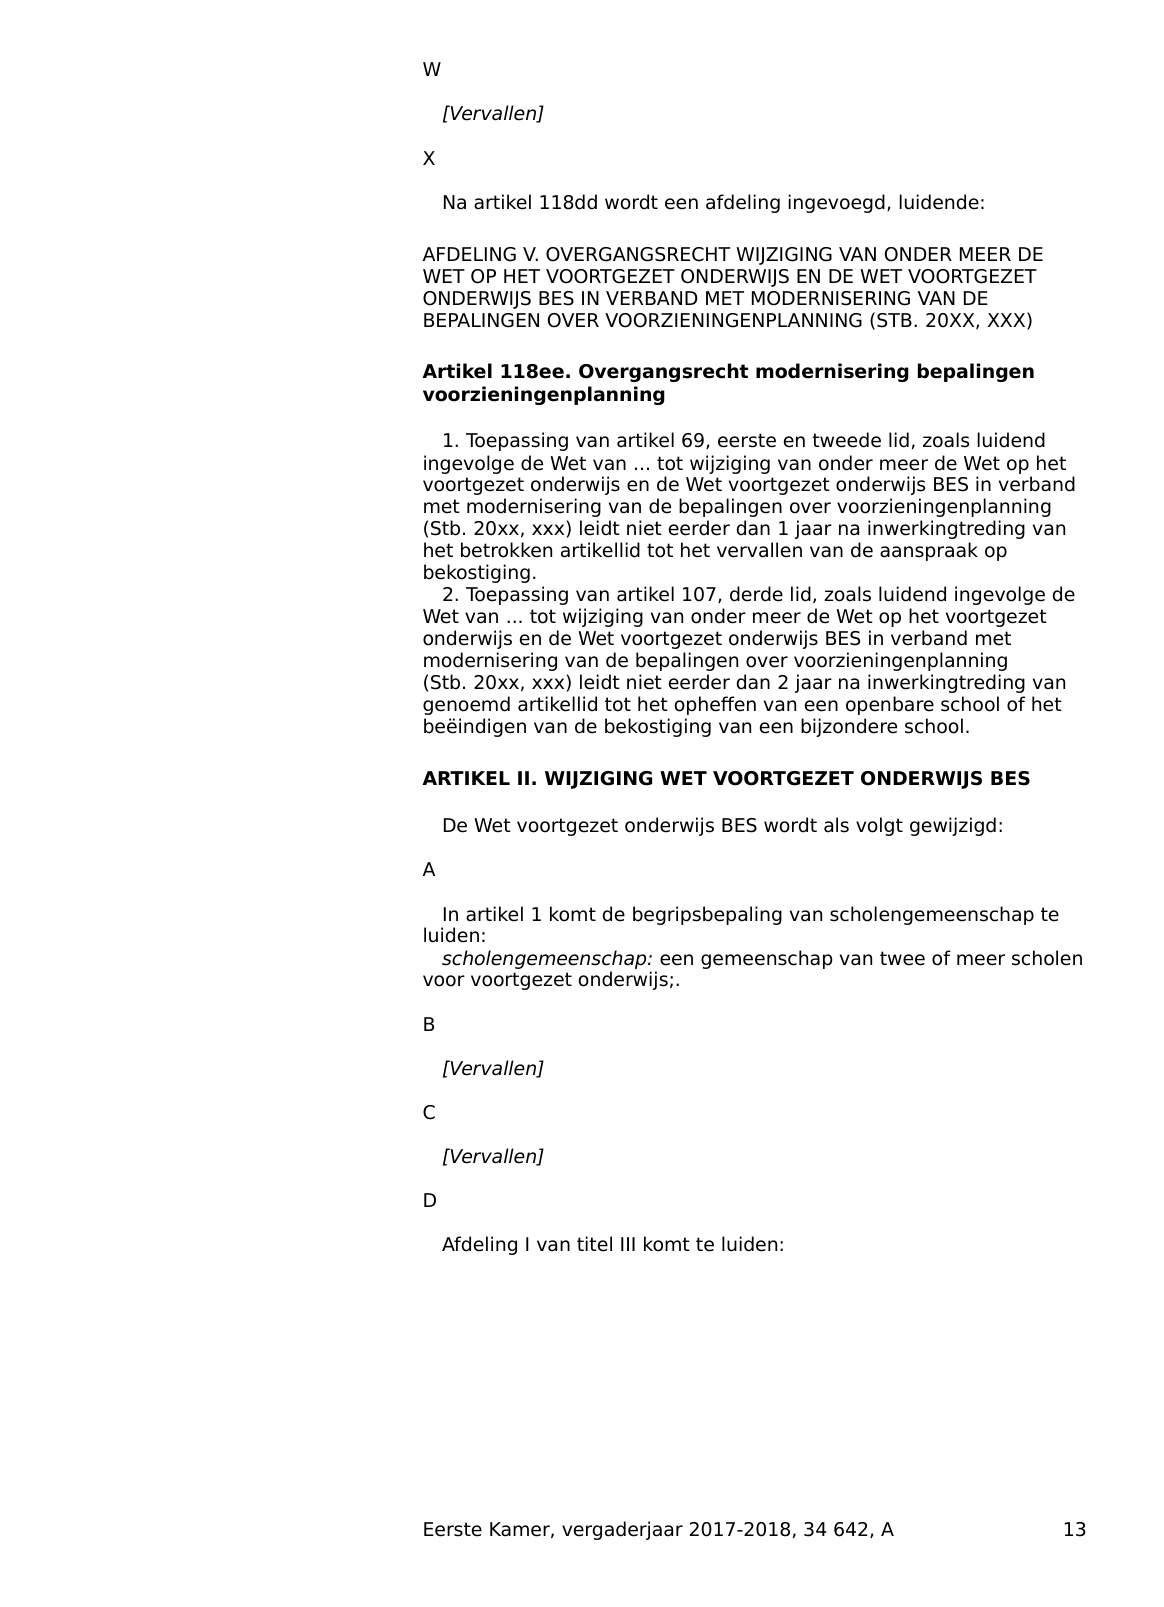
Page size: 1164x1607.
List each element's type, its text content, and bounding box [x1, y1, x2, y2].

text X [422, 147, 1087, 169]
text D [422, 1190, 1087, 1212]
text [Vervallen] [422, 1146, 1087, 1168]
text W [422, 59, 1087, 81]
text 1. Toepassing van artikel 69, eerste en tweede lid, zoals luidend ingevolge de Wet van ... tot wijziging van onder meer de Wet op het voortgezet onderwijs en de Wet voortgezet onderwijs BES in verband met modernisering van de bepalingen over voorzieningenplanning (Stb. 20xx, xxx) leidt niet eerder dan 1 jaar na inwerkingtreding van het betrokken artikellid tot het vervallen van de aanspraak op bekostiging. [422, 430, 1087, 584]
text De Wet voortgezet onderwijs BES wordt als volgt gewijzigd: [422, 815, 1087, 837]
text Afdeling I van titel III komt te luiden: [422, 1234, 1087, 1256]
text C [422, 1102, 1087, 1124]
text [Vervallen] [422, 1058, 1087, 1080]
text Na artikel 118dd wordt een afdeling ingevoegd, luidende: [422, 192, 1087, 213]
text B [422, 1013, 1087, 1036]
text 2. Toepassing van artikel 107, derde lid, zoals luidend ingevolge de Wet van ... tot wijziging van onder meer de Wet op het voortgezet onderwijs en de Wet voortgezet onderwijs BES in verband met modernisering van de bepalingen over voorzieningenplanning (Stb. 20xx, xxx) leidt niet eerder dan 2 jaar na inwerkingtreding van genoemd artikellid tot het opheffen van een openbare school of het beëindigen van de bekostiging van een bijzondere school. [422, 584, 1087, 738]
text [Vervallen] [422, 103, 1087, 125]
text A [422, 859, 1087, 881]
text scholengemeenschap: een gemeenschap van twee of meer scholen voor voortgezet onderwijs;. [422, 947, 1087, 991]
subtitle AFDELING V. OVERGANGSRECHT WIJZIGING VAN ONDER MEER DE WET OP HET VOORTGEZET ONDERWIJS EN DE WET VOORTGEZET ONDERWIJS BES IN VERBAND MET MODERNISERING VAN DE BEPALINGEN OVER VOORZIENINGENPLANNING (STB. 20XX, XXX) [422, 243, 1087, 331]
text In artikel 1 komt de begripsbepaling van scholengemeenschap te luiden: [422, 903, 1087, 947]
subtitle Artikel 118ee. Overgangsrecht modernisering bepalingen voorzieningenplanning [422, 361, 1087, 405]
subtitle ARTIKEL II. WIJZIGING WET VOORTGEZET ONDERWIJS BES [422, 768, 1087, 790]
